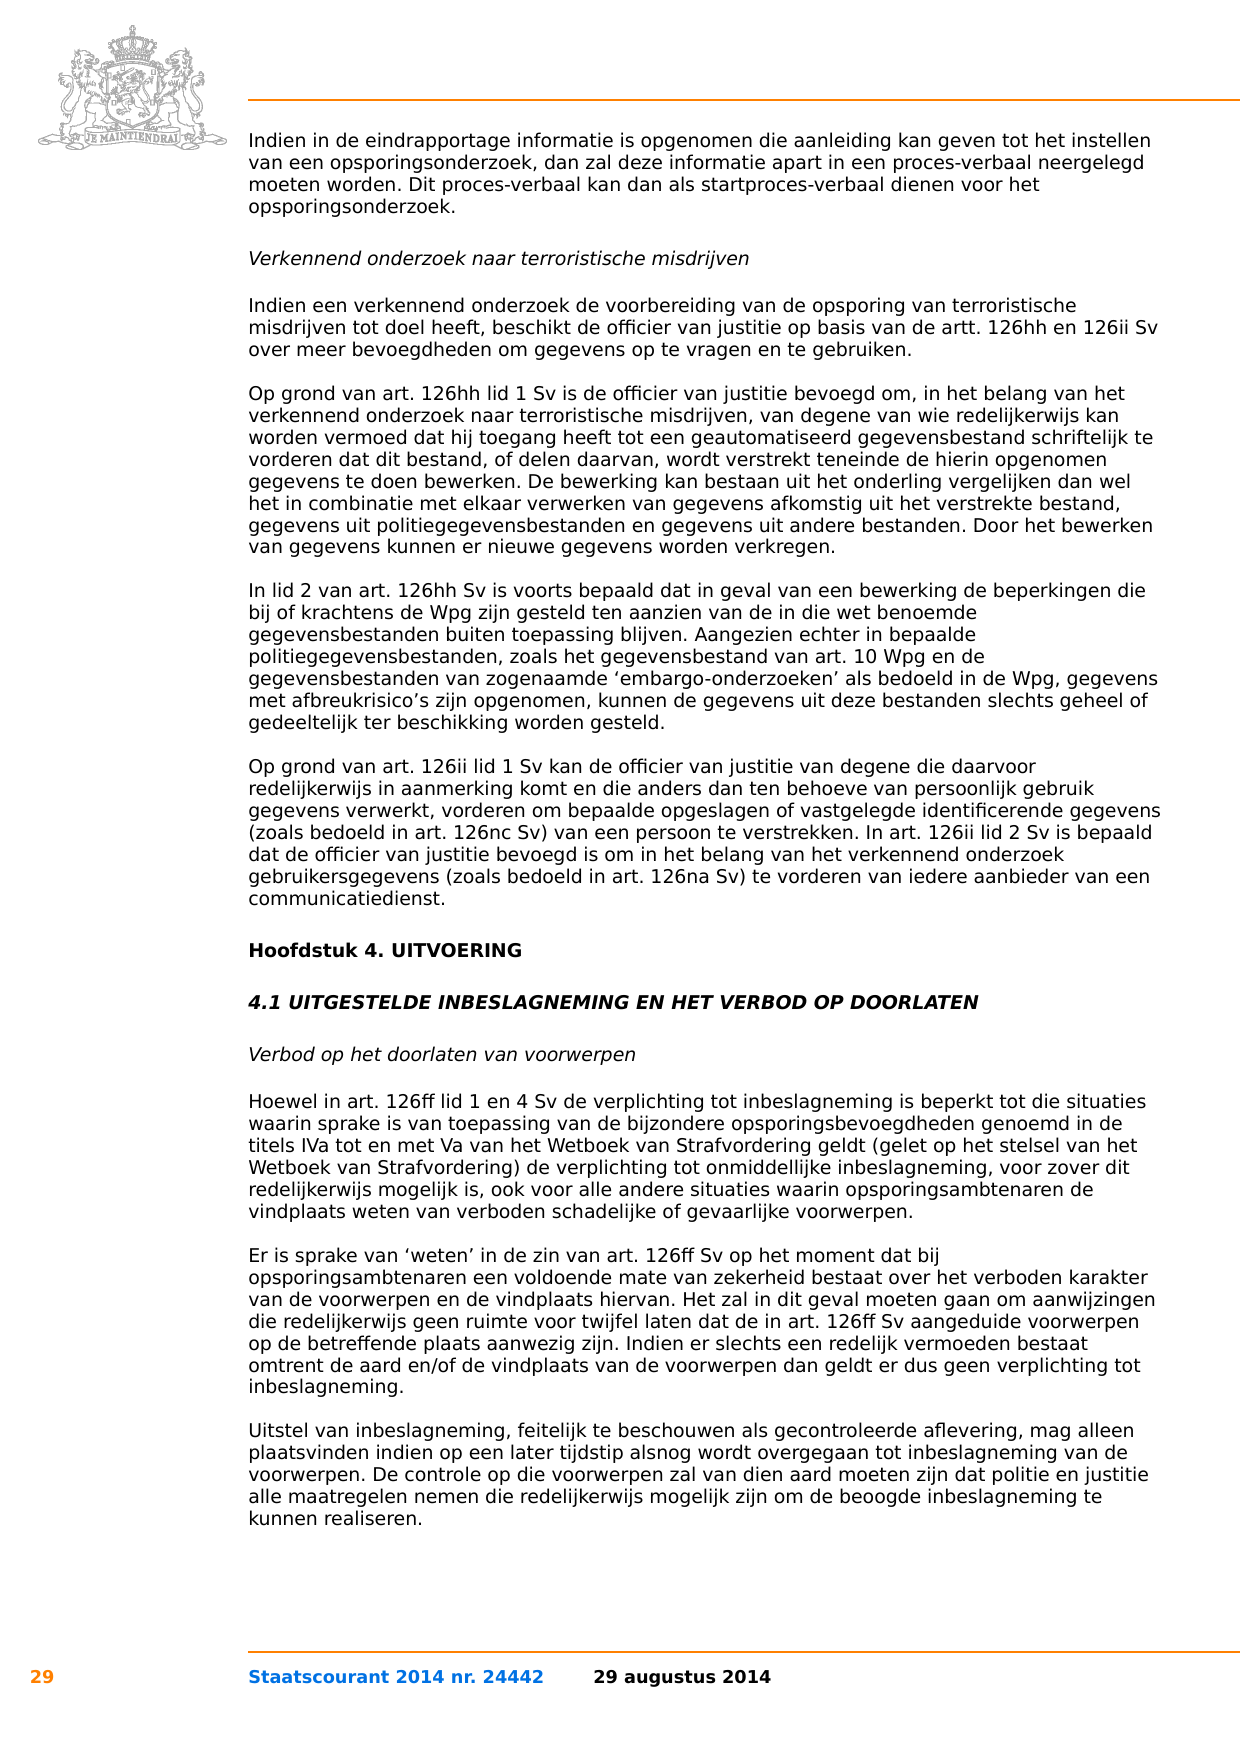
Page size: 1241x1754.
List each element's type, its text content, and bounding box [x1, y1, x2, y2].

subtitle 4.1 UITGESTELDE INBESLAGNEMING EN HET VERBOD OP DOORLATEN [248, 992, 1163, 1014]
text Op grond van art. 126hh lid 1 Sv is de officier van justitie bevoegd om, in het belang van het verkennend onderzoek naar terroristische misdrijven, van degene van wie redelijkerwijs kan worden vermoed dat hij toegang heeft tot een geautomatiseerd gegevensbestand schriftelijk te vorderen dat dit bestand, of delen daarvan, wordt verstrekt teneinde de hierin opgenomen gegevens te doen bewerken. De bewerking kan bestaan uit het onderling vergelijken dan wel het in combinatie met elkaar verwerken van gegevens afkomstig uit het verstrekte bestand, gegevens uit politiegegevensbestanden en gegevens uit andere bestanden. Door het bewerken van gegevens kunnen er nieuwe gegevens worden verkregen. [248, 383, 1163, 558]
text Er is sprake van ‘weten’ in de zin van art. 126ff Sv op het moment dat bij opsporingsambtenaren een voldoende mate van zekerheid bestaat over het verboden karakter van de voorwerpen en de vindplaats hiervan. Het zal in dit geval moeten gaan om aanwijzingen die redelijkerwijs geen ruimte voor twijfel laten dat de in art. 126ff Sv aangeduide voorwerpen op de betreffende plaats aanwezig zijn. Indien er slechts een redelijk vermoeden bestaat omtrent de aard en/of de vindplaats van de voorwerpen dan geldt er dus geen verplichting tot inbeslagneming. [248, 1244, 1163, 1398]
text In lid 2 van art. 126hh Sv is voorts bepaald dat in geval van een bewerking de beperkingen die bij of krachtens de Wpg zijn gesteld ten aanzien van de in die wet benoemde gegevensbestanden buiten toepassing blijven. Aangezien echter in bepaalde politiegegevensbestanden, zoals het gegevensbestand van art. 10 Wpg en de gegevensbestanden van zogenaamde ‘embargo-onderzoeken’ als bedoeld in de Wpg, gegevens met afbreukrisico’s zijn opgenomen, kunnen de gegevens uit deze bestanden slechts geheel of gedeeltelijk ter beschikking worden gesteld. [248, 580, 1163, 734]
picture [38, 25, 227, 150]
text Op grond van art. 126ii lid 1 Sv kan de officier van justitie van degene die daarvoor redelijkerwijs in aanmerking komt en die anders dan ten behoeve van persoonlijk gebruik gegevens verwerkt, vorderen om bepaalde opgeslagen of vastgelegde identificerende gegevens (zoals bedoeld in art. 126nc Sv) van een persoon te verstrekken. In art. 126ii lid 2 Sv is bepaald dat de officier van justitie bevoegd is om in het belang van het verkennend onderzoek gebruikersgegevens (zoals bedoeld in art. 126na Sv) te vorderen van iedere aanbieder van een communicatiedienst. [248, 756, 1163, 910]
text Uitstel van inbeslagneming, feitelijk te beschouwen als gecontroleerde aflevering, mag alleen plaatsvinden indien op een later tijdstip alsnog wordt overgegaan tot inbeslagneming van de voorwerpen. De controle op die voorwerpen zal van dien aard moeten zijn dat politie en justitie alle maatregelen nemen die redelijkerwijs mogelijk zijn om de beoogde inbeslagneming te kunnen realiseren. [248, 1420, 1163, 1530]
text Hoewel in art. 126ff lid 1 en 4 Sv de verplichting tot inbeslagneming is beperkt tot die situaties waarin sprake is van toepassing van de bijzondere opsporingsbevoegdheden genoemd in de titels IVa tot en met Va van het Wetboek van Strafvordering geldt (gelet op het stelsel van het Wetboek van Strafvordering) de verplichting tot onmiddellijke inbeslagneming, voor zover dit redelijkerwijs mogelijk is, ook voor alle andere situaties waarin opsporingsambtenaren de vindplaats weten van verboden schadelijke of gevaarlijke voorwerpen. [248, 1091, 1163, 1223]
text Indien in de eindrapportage informatie is opgenomen die aanleiding kan geven tot het instellen van een opsporingsonderzoek, dan zal deze informatie apart in een proces-verbaal neergelegd moeten worden. Dit proces-verbaal kan dan als startproces-verbaal dienen voor het opsporingsonderzoek. [248, 130, 1163, 218]
text Indien een verkennend onderzoek de voorbereiding van de opsporing van terroristische misdrijven tot doel heeft, beschikt de officier van justitie op basis van de artt. 126hh en 126ii Sv over meer bevoegdheden om gegevens op te vragen en te gebruiken. [248, 295, 1163, 361]
subtitle Hoofdstuk 4. UITVOERING [248, 940, 1163, 962]
subtitle Verbod op het doorlaten van voorwerpen [248, 1044, 1163, 1066]
subtitle Verkennend onderzoek naar terroristische misdrijven [248, 248, 1163, 270]
